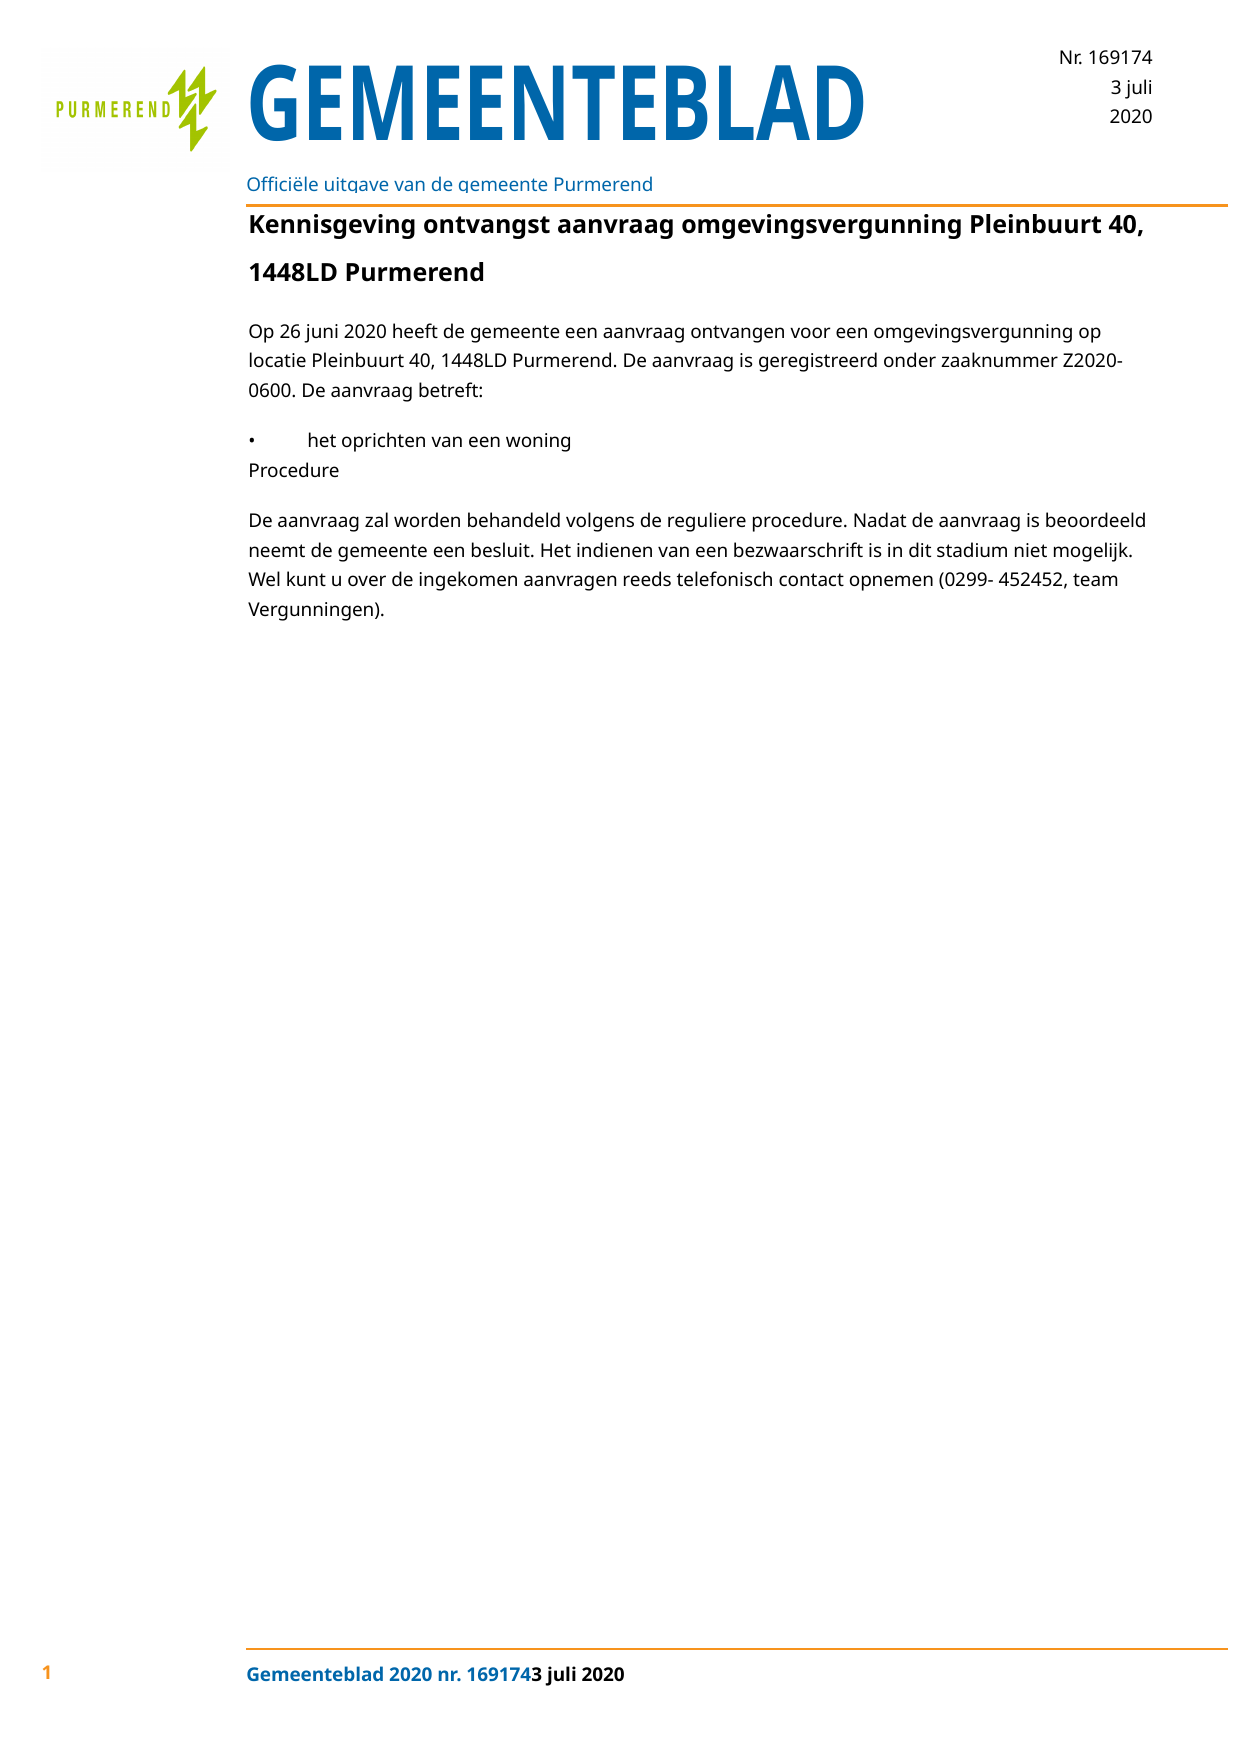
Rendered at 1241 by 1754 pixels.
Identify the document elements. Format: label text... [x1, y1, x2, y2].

text Op 26 juni 2020 heeft de gemeente een aanvraag ontvangen voor een omgevingsvergunning op locatie Pleinbuurt 40, 1448LD Purmerend. De aanvraag is geregistreerd onder zaaknummer Z2020-0600. De aanvraag betreft: [248, 318, 1152, 403]
text Procedure [248, 457, 1152, 483]
text De aanvraag zal worden behandeld volgens de reguliere procedure. Nadat de aanvraag is beoordeeld neemt de gemeente een besluit. Het indienen van een bezwaarschrift is in dit stadium niet mogelijk. Wel kunt u over de ingekomen aanvragen reeds telefonisch contact opnemen (0299- 452452, team Vergunningen). [248, 507, 1152, 622]
text Kennisgeving ontvangst aanvraag omgevingsvergunning Pleinbuurt 40, 1448LD Purmerend [248, 207, 1152, 288]
picture [41, 47, 231, 172]
list het oprichten van een woning [248, 427, 1152, 453]
